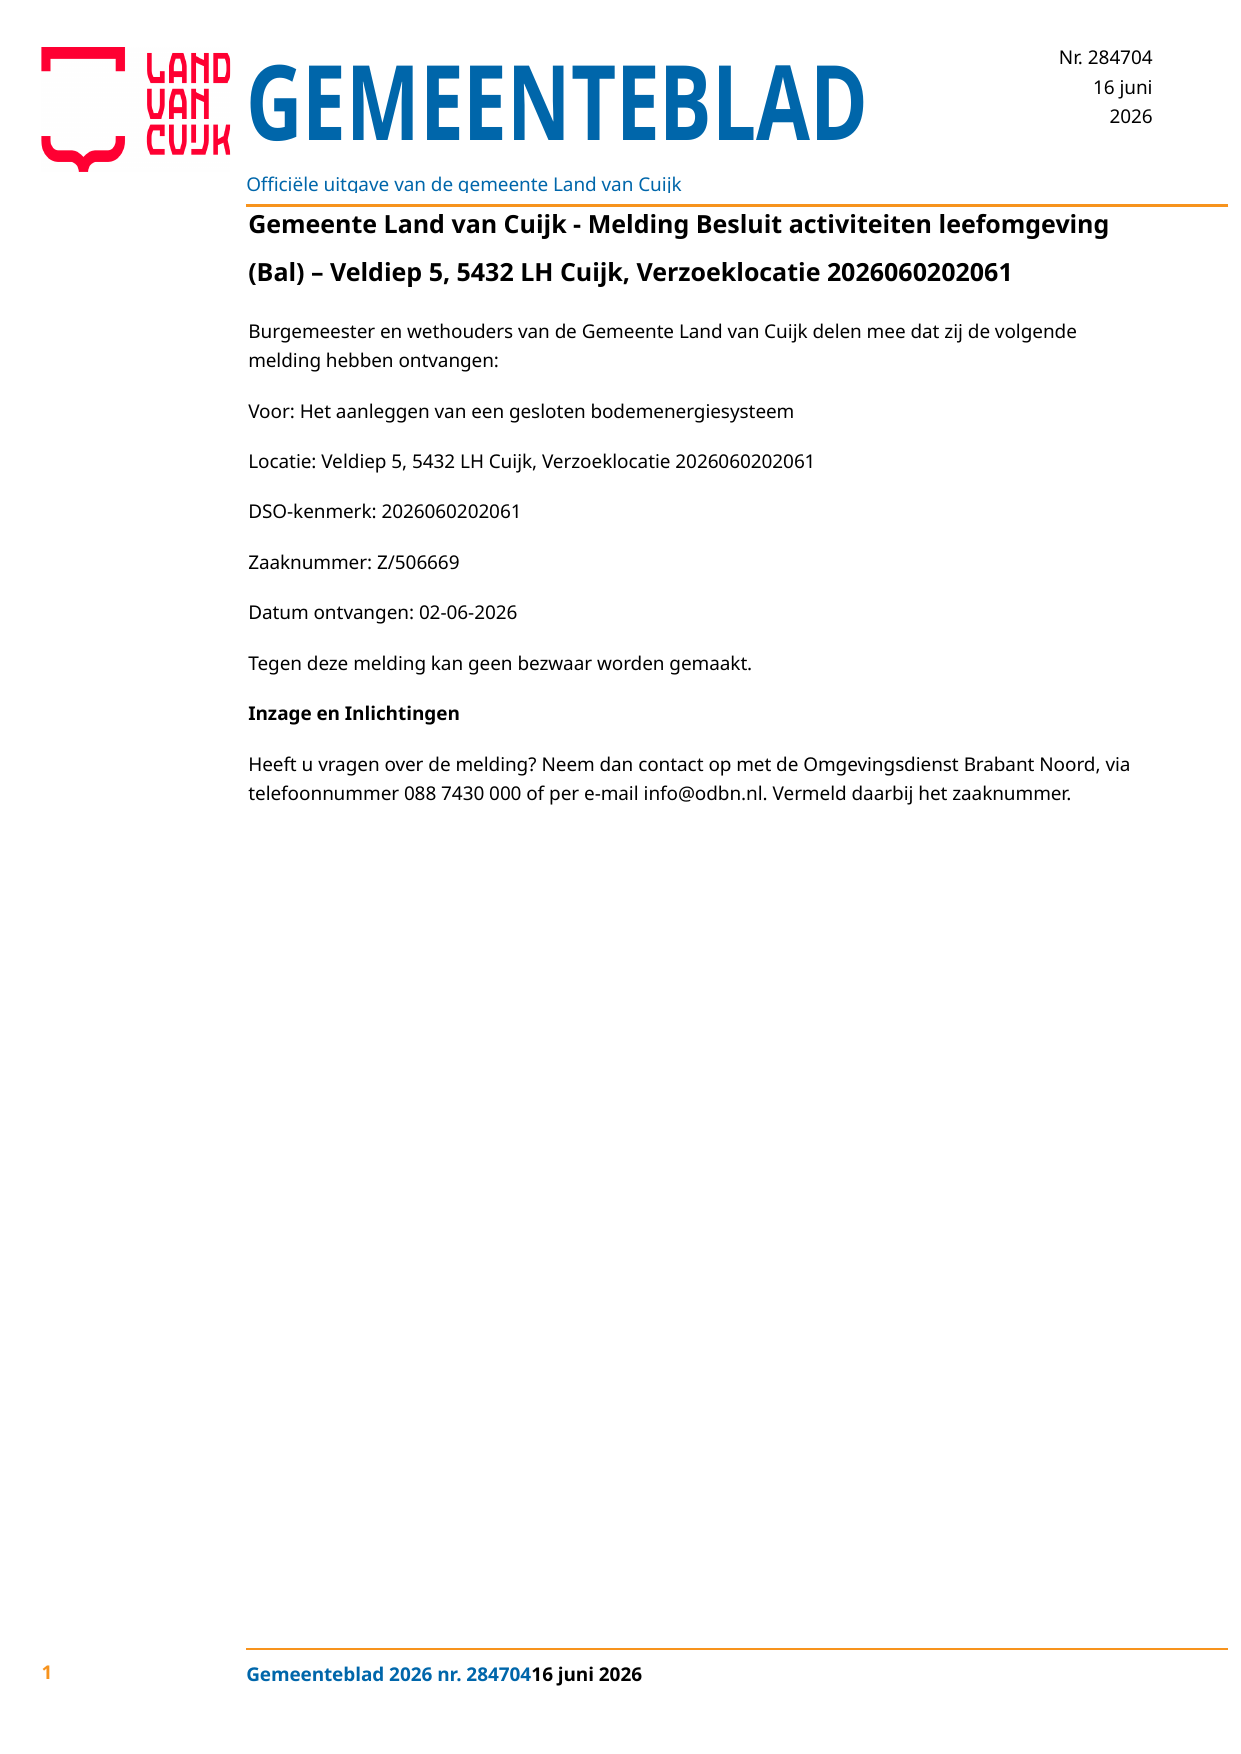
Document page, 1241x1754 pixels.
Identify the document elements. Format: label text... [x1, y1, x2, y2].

text DSO-kenmerk: 2026060202061 [248, 499, 1152, 524]
text Inzage en Inlichtingen [248, 700, 1152, 726]
text Zaaknummer: Z/506669 [248, 549, 1152, 575]
text Burgemeester en wethouders van de Gemeente Land van Cuijk delen mee dat zij de volgende melding hebben ontvangen: [248, 318, 1152, 373]
text Tegen deze melding kan geen bezwaar worden gemaakt. [248, 650, 1152, 676]
picture [41, 47, 231, 172]
text Gemeente Land van Cuijk - Melding Besluit activiteiten leefomgeving (Bal) – Veldiep 5, 5432 LH Cuijk, Verzoeklocatie 2026060202061 [248, 207, 1152, 288]
text Heeft u vragen over de melding? Neem dan contact op met de Omgevingsdienst Brabant Noord, via telefoonnummer 088 7430 000 of per e-mail info@odbn.nl. Vermeld daarbij het zaaknummer. [248, 751, 1152, 806]
text Voor: Het aanleggen van een gesloten bodemenergiesysteem [248, 398, 1152, 424]
text Datum ontvangen: 02-06-2026 [248, 599, 1152, 625]
text Locatie: Veldiep 5, 5432 LH Cuijk, Verzoeklocatie 2026060202061 [248, 448, 1152, 474]
